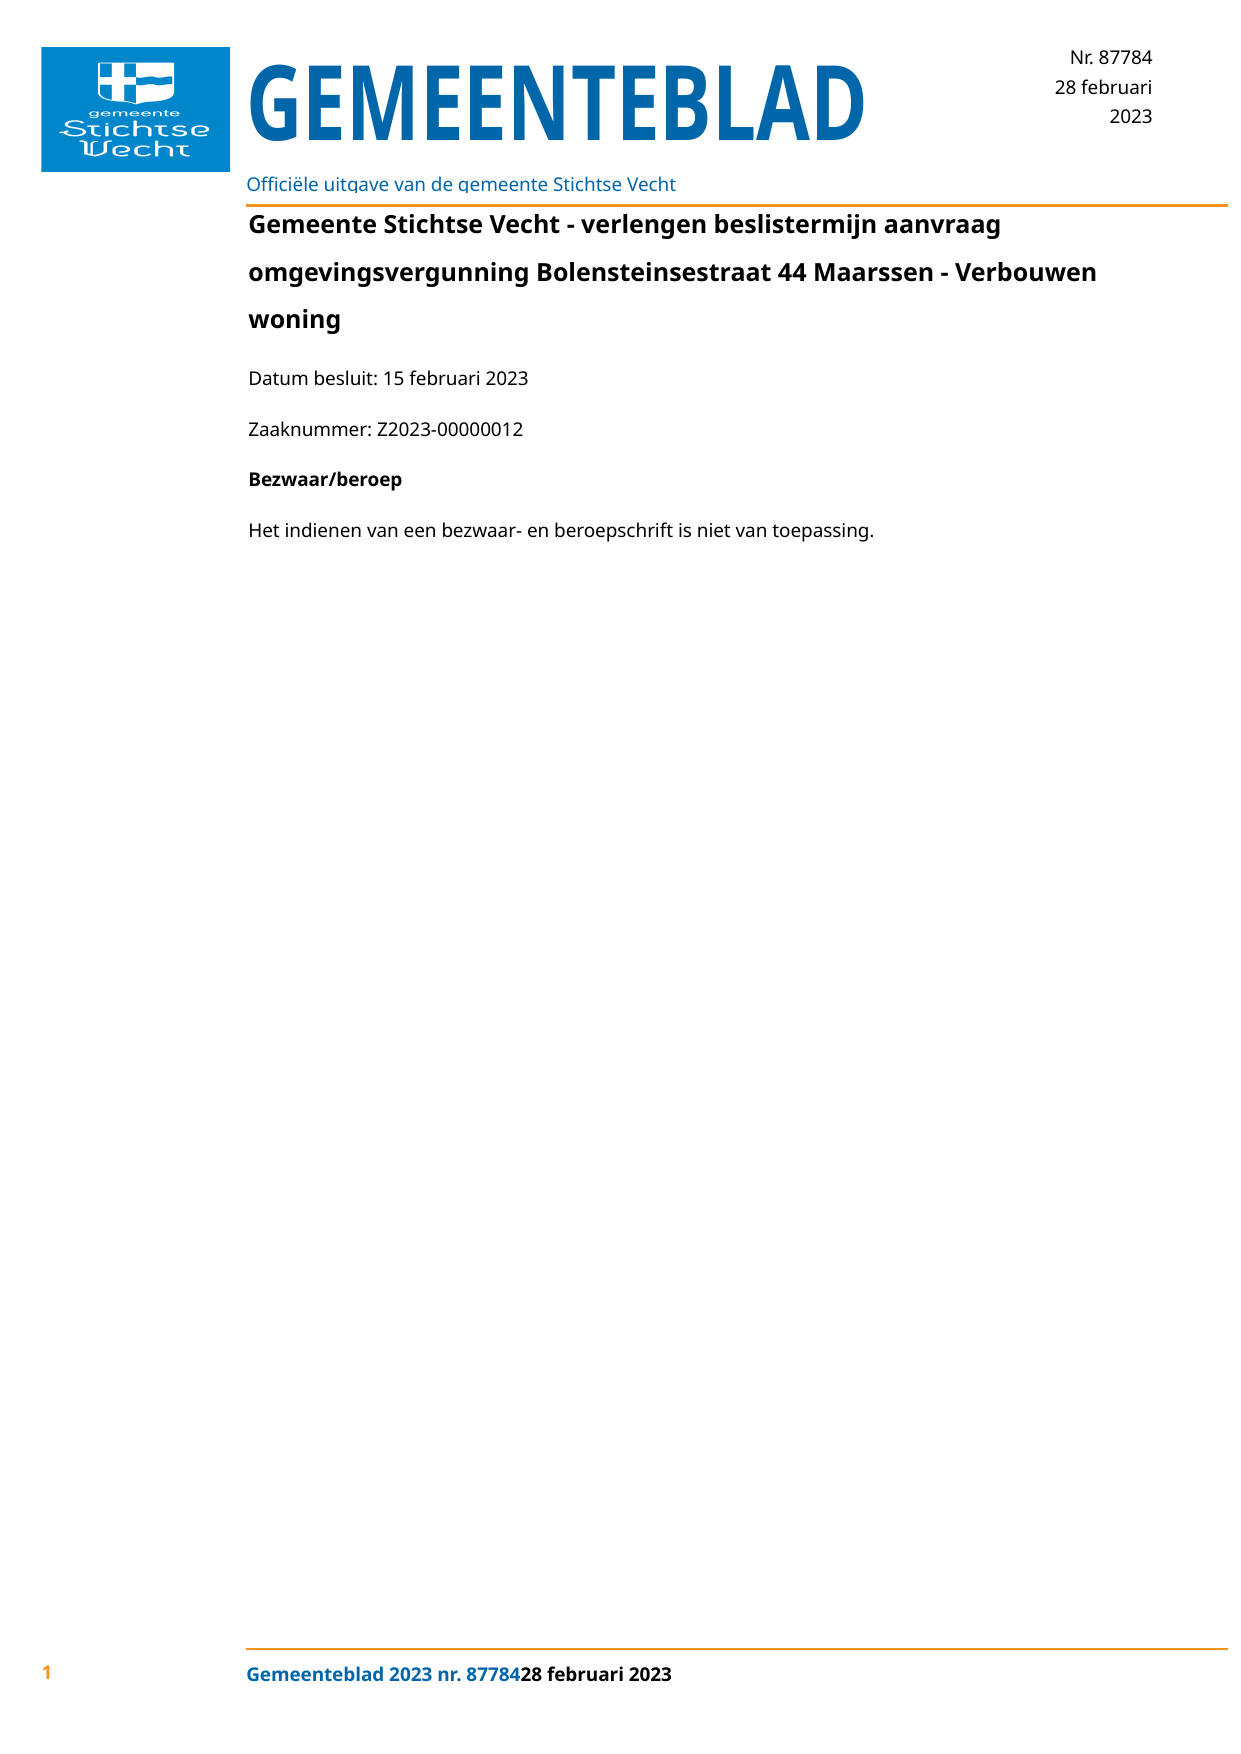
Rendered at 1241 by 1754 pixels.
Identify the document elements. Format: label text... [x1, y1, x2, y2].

text Zaaknummer: Z2023-00000012 [248, 416, 1152, 442]
picture [99, 63, 135, 101]
text Bezwaar/beroep [248, 466, 1152, 492]
text Datum besluit: 15 februari 2023 [248, 366, 1152, 391]
text Gemeente Stichtse Vecht - verlengen beslistermijn aanvraag omgevingsvergunning Bolensteinsestraat 44 Maarssen - Verbouwen woning [248, 207, 1152, 336]
picture [137, 63, 174, 103]
text Het indienen van een bezwaar- en beroepschrift is niet van toepassing. [248, 517, 1152, 542]
